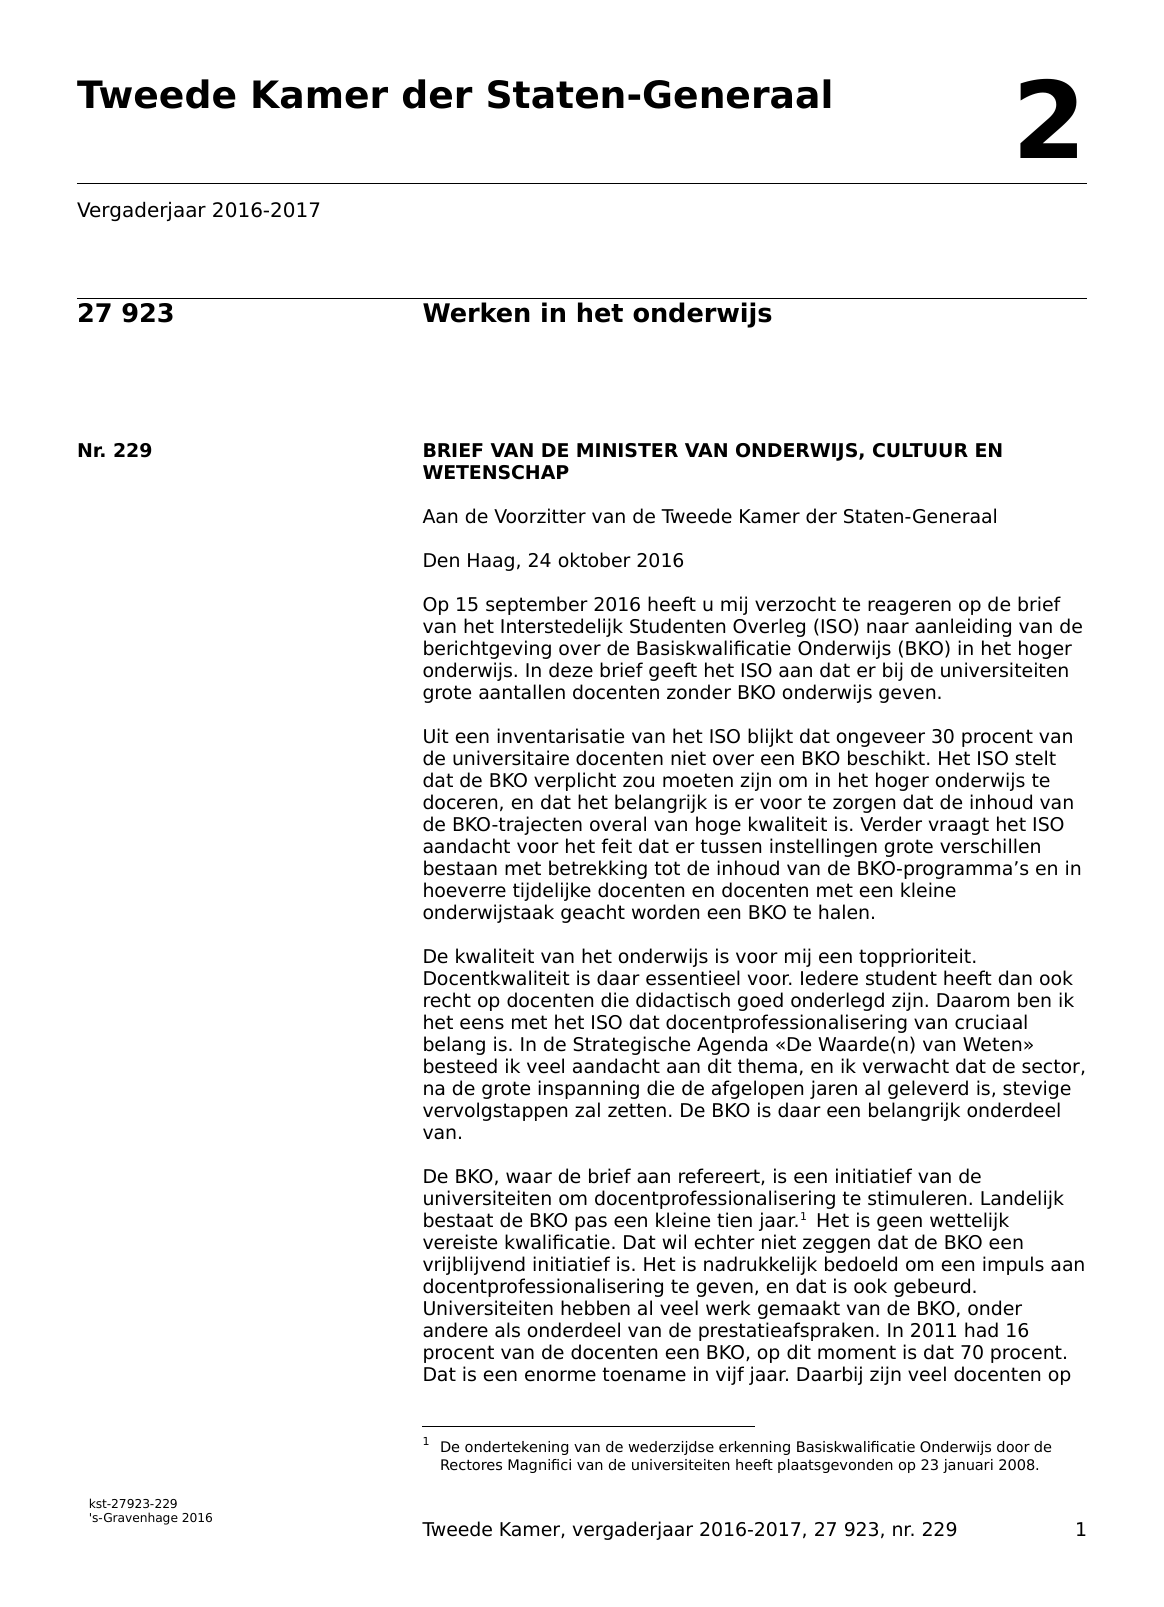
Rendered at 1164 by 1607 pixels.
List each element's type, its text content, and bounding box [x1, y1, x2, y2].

text De kwaliteit van het onderwijs is voor mij een topprioriteit. Docentkwaliteit is daar essentieel voor. Iedere student heeft dan ook recht op docenten die didactisch goed onderlegd zijn. Daarom ben ik het eens met het ISO dat docentprofessionalisering van cruciaal belang is. In de Strategische Agenda «De Waarde(n) van Weten» besteed ik veel aandacht aan dit thema, en ik verwacht dat de sector, na de grote inspanning die de afgelopen jaren al geleverd is, stevige vervolgstappen zal zetten. De BKO is daar een belangrijk onderdeel van. [422, 946, 1087, 1144]
text 's-Gravenhage 2016 [88, 1511, 323, 1525]
text Aan de Voorzitter van de Tweede Kamer der Staten-Generaal [422, 506, 1087, 528]
table_cell Vergaderjaar 2016-2017 [77, 184, 1087, 298]
text Op 15 september 2016 heeft u mij verzocht te reageren op de brief van het Interstedelijk Studenten Overleg (ISO) naar aanleiding van de berichtgeving over de Basiskwalificatie Onderwijs (BKO) in het hoger onderwijs. In deze brief geeft het ISO aan dat er bij de universiteiten grote aantallen docenten zonder BKO onderwijs geven. [422, 594, 1087, 704]
subtitle 27 923 Werken in het onderwijs [77, 299, 1087, 329]
table_header 2 [886, 59, 1087, 183]
subtitle Nr. 229 BRIEF VAN DE MINISTER VAN ONDERWIJS, CULTUUR EN WETENSCHAP [77, 440, 1087, 484]
text De BKO, waar de brief aan refereert, is een initiatief van de universiteiten om docentprofessionalisering te stimuleren. Landelijk bestaat de BKO pas een kleine tien jaar. Het is geen wettelijk vereiste kwalificatie. Dat wil echter niet zeggen dat de BKO een vrijblijvend initiatief is. Het is nadrukkelijk bedoeld om een impuls aan docentprofessionalisering te geven, en dat is ook gebeurd. Universiteiten hebben al veel werk gemaakt van de BKO, onder andere als onderdeel van de prestatieafspraken. In 2011 had 16 procent van de docenten een BKO, op dit moment is dat 70 procent. Dat is een enorme toename in vijf jaar. Daarbij zijn veel docenten op [422, 1166, 1087, 1386]
text kst-27923-229 [88, 1497, 323, 1511]
text De ondertekening van de wederzijdse erkenning Basiskwalificatie Onderwijs door de Rectores Magnifici van de universiteiten heeft plaatsgevonden op 23 januari 2008. [422, 1435, 1087, 1474]
text Den Haag, 24 oktober 2016 [422, 550, 1087, 572]
text Uit een inventarisatie van het ISO blijkt dat ongeveer 30 procent van de universitaire docenten niet over een BKO beschikt. Het ISO stelt dat de BKO verplicht zou moeten zijn om in het hoger onderwijs te doceren, en dat het belangrijk is er voor te zorgen dat de inhoud van de BKO-trajecten overal van hoge kwaliteit is. Verder vraagt het ISO aandacht voor het feit dat er tussen instellingen grote verschillen bestaan met betrekking tot de inhoud van de BKO-programma’s en in hoeverre tijdelijke docenten en docenten met een kleine onderwijstaak geacht worden een BKO te halen. [422, 726, 1087, 924]
table_header Tweede Kamer der Staten-Generaal [77, 59, 886, 183]
